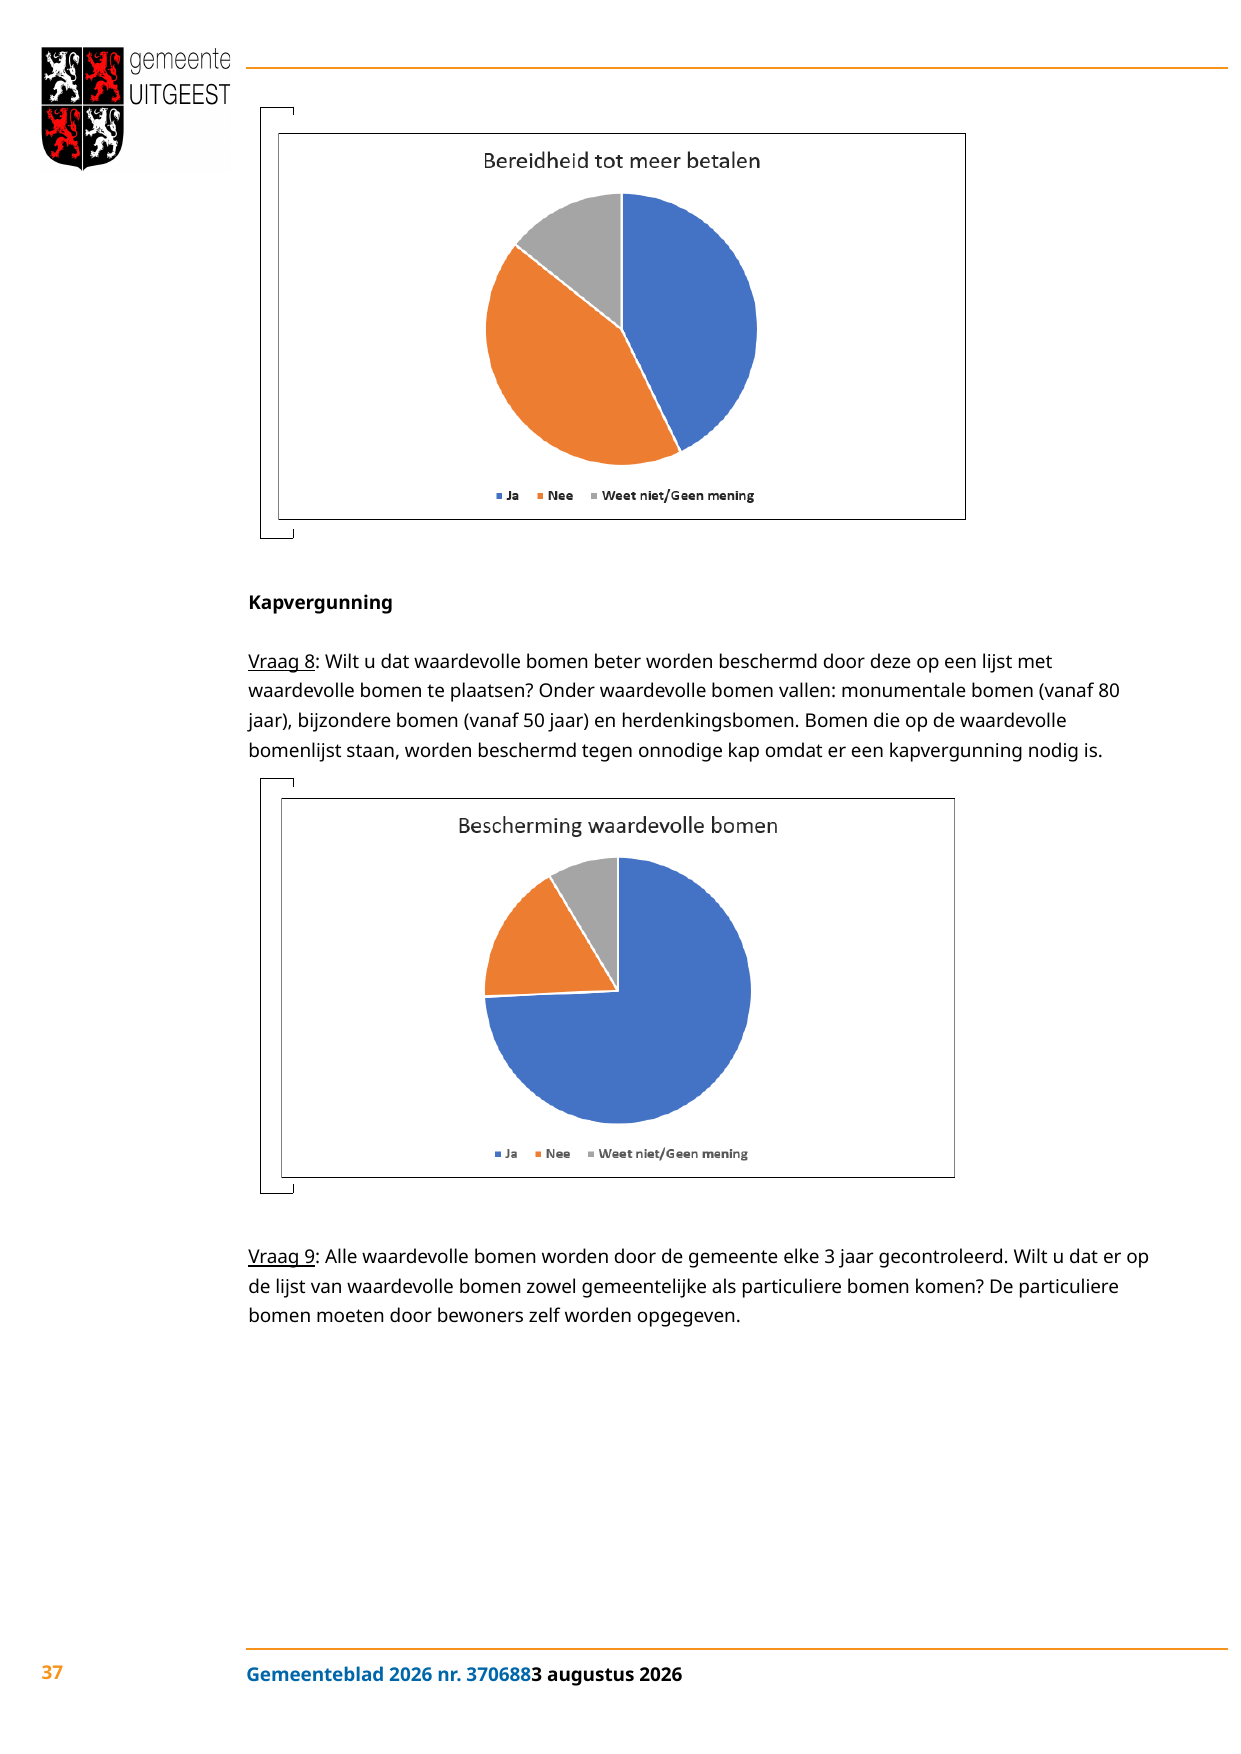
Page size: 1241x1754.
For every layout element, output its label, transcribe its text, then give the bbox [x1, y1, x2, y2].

picture [41, 47, 231, 172]
text Kapvergunning [248, 589, 1152, 615]
text Vraag 8: Wilt u dat waardevolle bomen beter worden beschermd door deze op een lijst met waardevolle bomen te plaatsen? Onder waardevolle bomen vallen: monumentale bomen (vanaf 80 jaar), bijzondere bomen (vanaf 50 jaar) en herdenkingsbomen. Bomen die op de waardevolle bomenlijst staan, worden beschermd tegen onnodige kap omdat er een kapvergunning nodig is. [248, 648, 1152, 763]
text Vraag 9: Alle waardevolle bomen worden door de gemeente elke 3 jaar gecontroleerd. Wilt u dat er op de lijst van waardevolle bomen zowel gemeentelijke als particuliere bomen komen? De particuliere bomen moeten door bewoners zelf worden opgegeven. [248, 1243, 1152, 1328]
picture [268, 115, 978, 529]
picture [268, 787, 978, 1184]
